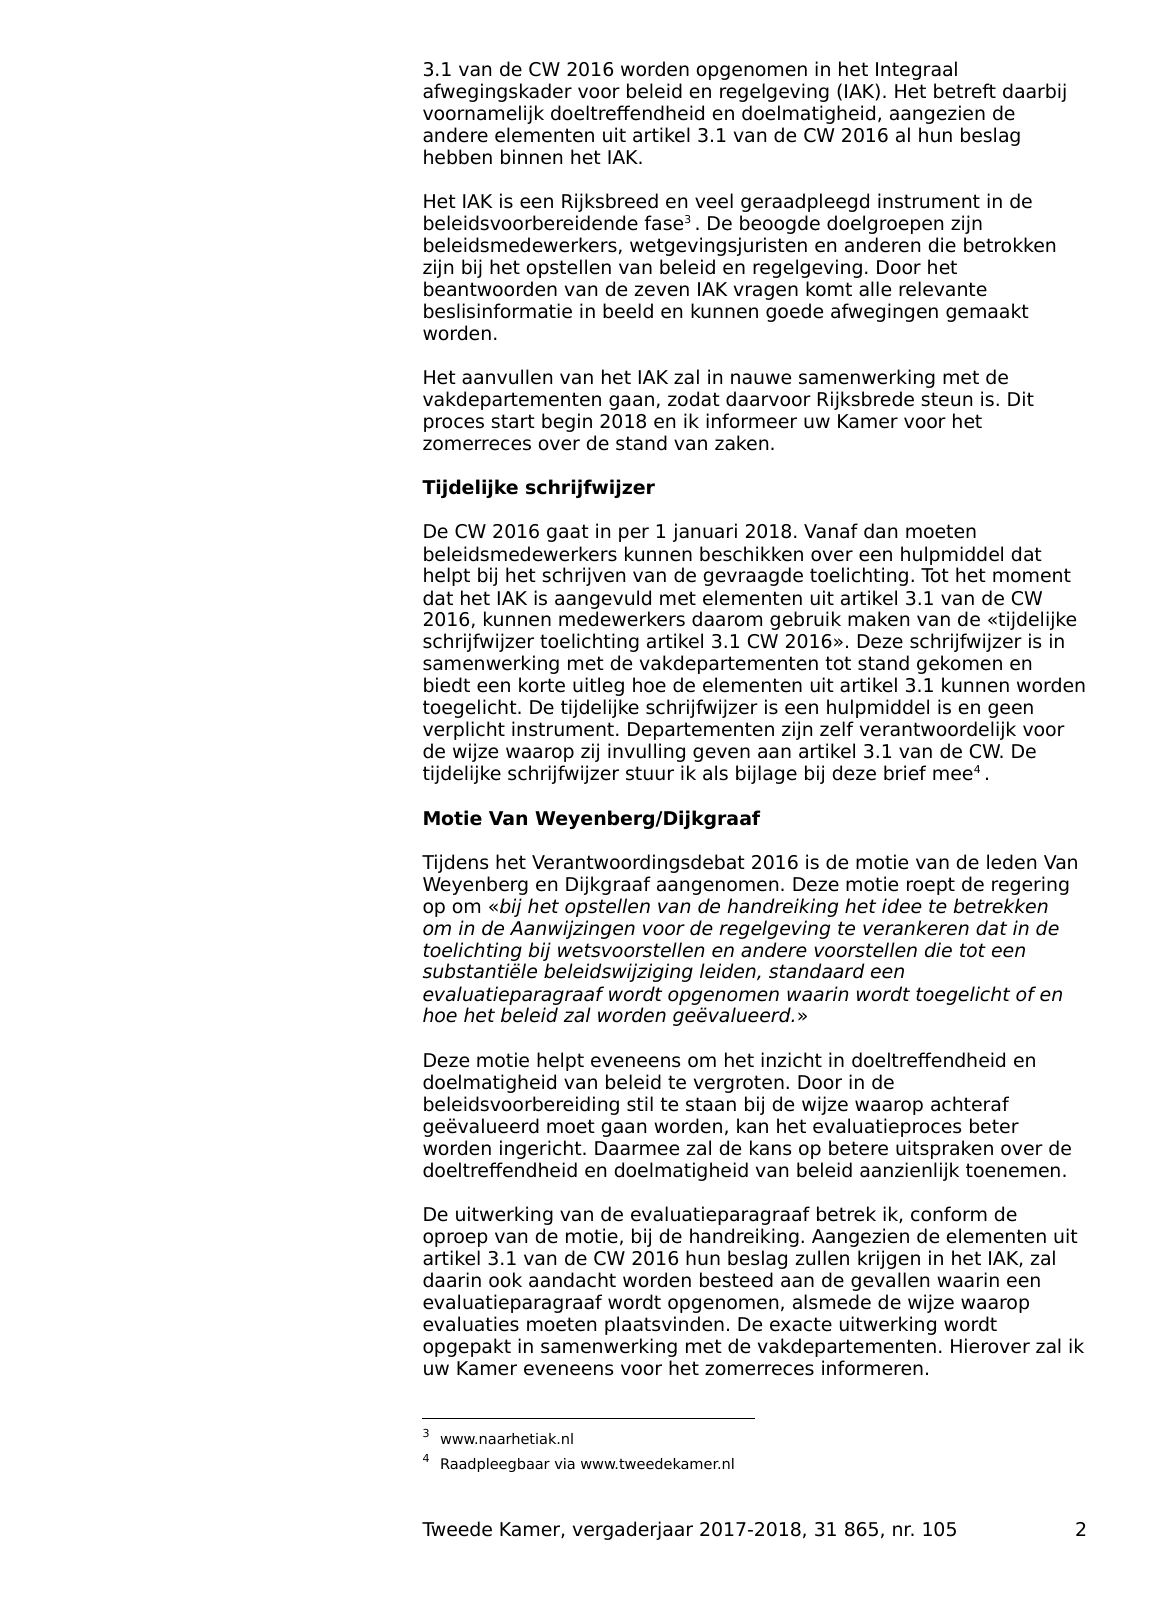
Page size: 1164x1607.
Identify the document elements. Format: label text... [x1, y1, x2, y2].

subtitle Motie Van Weyenberg/Dijkgraaf [422, 807, 1087, 829]
text 3.1 van de CW 2016 worden opgenomen in het Integraal afwegingskader voor beleid en regelgeving (IAK). Het betreft daarbij voornamelijk doeltreffendheid en doelmatigheid, aangezien de andere elementen uit artikel 3.1 van de CW 2016 al hun beslag hebben binnen het IAK. [422, 59, 1087, 169]
text Het aanvullen van het IAK zal in nauwe samenwerking met de vakdepartementen gaan, zodat daarvoor Rijksbrede steun is. Dit proces start begin 2018 en ik informeer uw Kamer voor het zomerreces over de stand van zaken. [422, 367, 1087, 455]
text www.naarhetiak.nl [422, 1427, 1087, 1449]
text Deze motie helpt eveneens om het inzicht in doeltreffendheid en doelmatigheid van beleid te vergroten. Door in de beleidsvoorbereiding stil te staan bij de wijze waarop achteraf geëvalueerd moet gaan worden, kan het evaluatieproces beter worden ingericht. Daarmee zal de kans op betere uitspraken over de doeltreffendheid en doelmatigheid van beleid aanzienlijk toenemen. [422, 1049, 1087, 1181]
text Tijdens het Verantwoordingsdebat 2016 is de motie van de leden Van Weyenberg en Dijkgraaf aangenomen. Deze motie roept de regering op om «bij het opstellen van de handreiking het idee te betrekken om in de Aanwijzingen voor de regelgeving te verankeren dat in de toelichting bij wetsvoorstellen en andere voorstellen die tot een substantiële beleidswijziging leiden, standaard een evaluatieparagraaf wordt opgenomen waarin wordt toegelicht of en hoe het beleid zal worden geëvalueerd.» [422, 852, 1087, 1027]
text Het IAK is een Rijksbreed en veel geraadpleegd instrument in de beleidsvoorbereidende fase. De beoogde doelgroepen zijn beleidsmedewerkers, wetgevingsjuristen en anderen die betrokken zijn bij het opstellen van beleid en regelgeving. Door het beantwoorden van de zeven IAK vragen komt alle relevante beslisinformatie in beeld en kunnen goede afwegingen gemaakt worden. [422, 191, 1087, 345]
text Raadpleegbaar via www.tweedekamer.nl [422, 1452, 1087, 1474]
text De uitwerking van de evaluatieparagraaf betrek ik, conform de oproep van de motie, bij de handreiking. Aangezien de elementen uit artikel 3.1 van de CW 2016 hun beslag zullen krijgen in het IAK, zal daarin ook aandacht worden besteed aan de gevallen waarin een evaluatieparagraaf wordt opgenomen, alsmede de wijze waarop evaluaties moeten plaatsvinden. De exacte uitwerking wordt opgepakt in samenwerking met de vakdepartementen. Hierover zal ik uw Kamer eveneens voor het zomerreces informeren. [422, 1204, 1087, 1379]
subtitle Tijdelijke schrijfwijzer [422, 477, 1087, 499]
text De CW 2016 gaat in per 1 januari 2018. Vanaf dan moeten beleidsmedewerkers kunnen beschikken over een hulpmiddel dat helpt bij het schrijven van de gevraagde toelichting. Tot het moment dat het IAK is aangevuld met elementen uit artikel 3.1 van de CW 2016, kunnen medewerkers daarom gebruik maken van de «tijdelijke schrijfwijzer toelichting artikel 3.1 CW 2016». Deze schrijfwijzer is in samenwerking met de vakdepartementen tot stand gekomen en biedt een korte uitleg hoe de elementen uit artikel 3.1 kunnen worden toegelicht. De tijdelijke schrijfwijzer is een hulpmiddel is en geen verplicht instrument. Departementen zijn zelf verantwoordelijk voor de wijze waarop zij invulling geven aan artikel 3.1 van de CW. De tijdelijke schrijfwijzer stuur ik als bijlage bij deze brief mee. [422, 521, 1087, 785]
